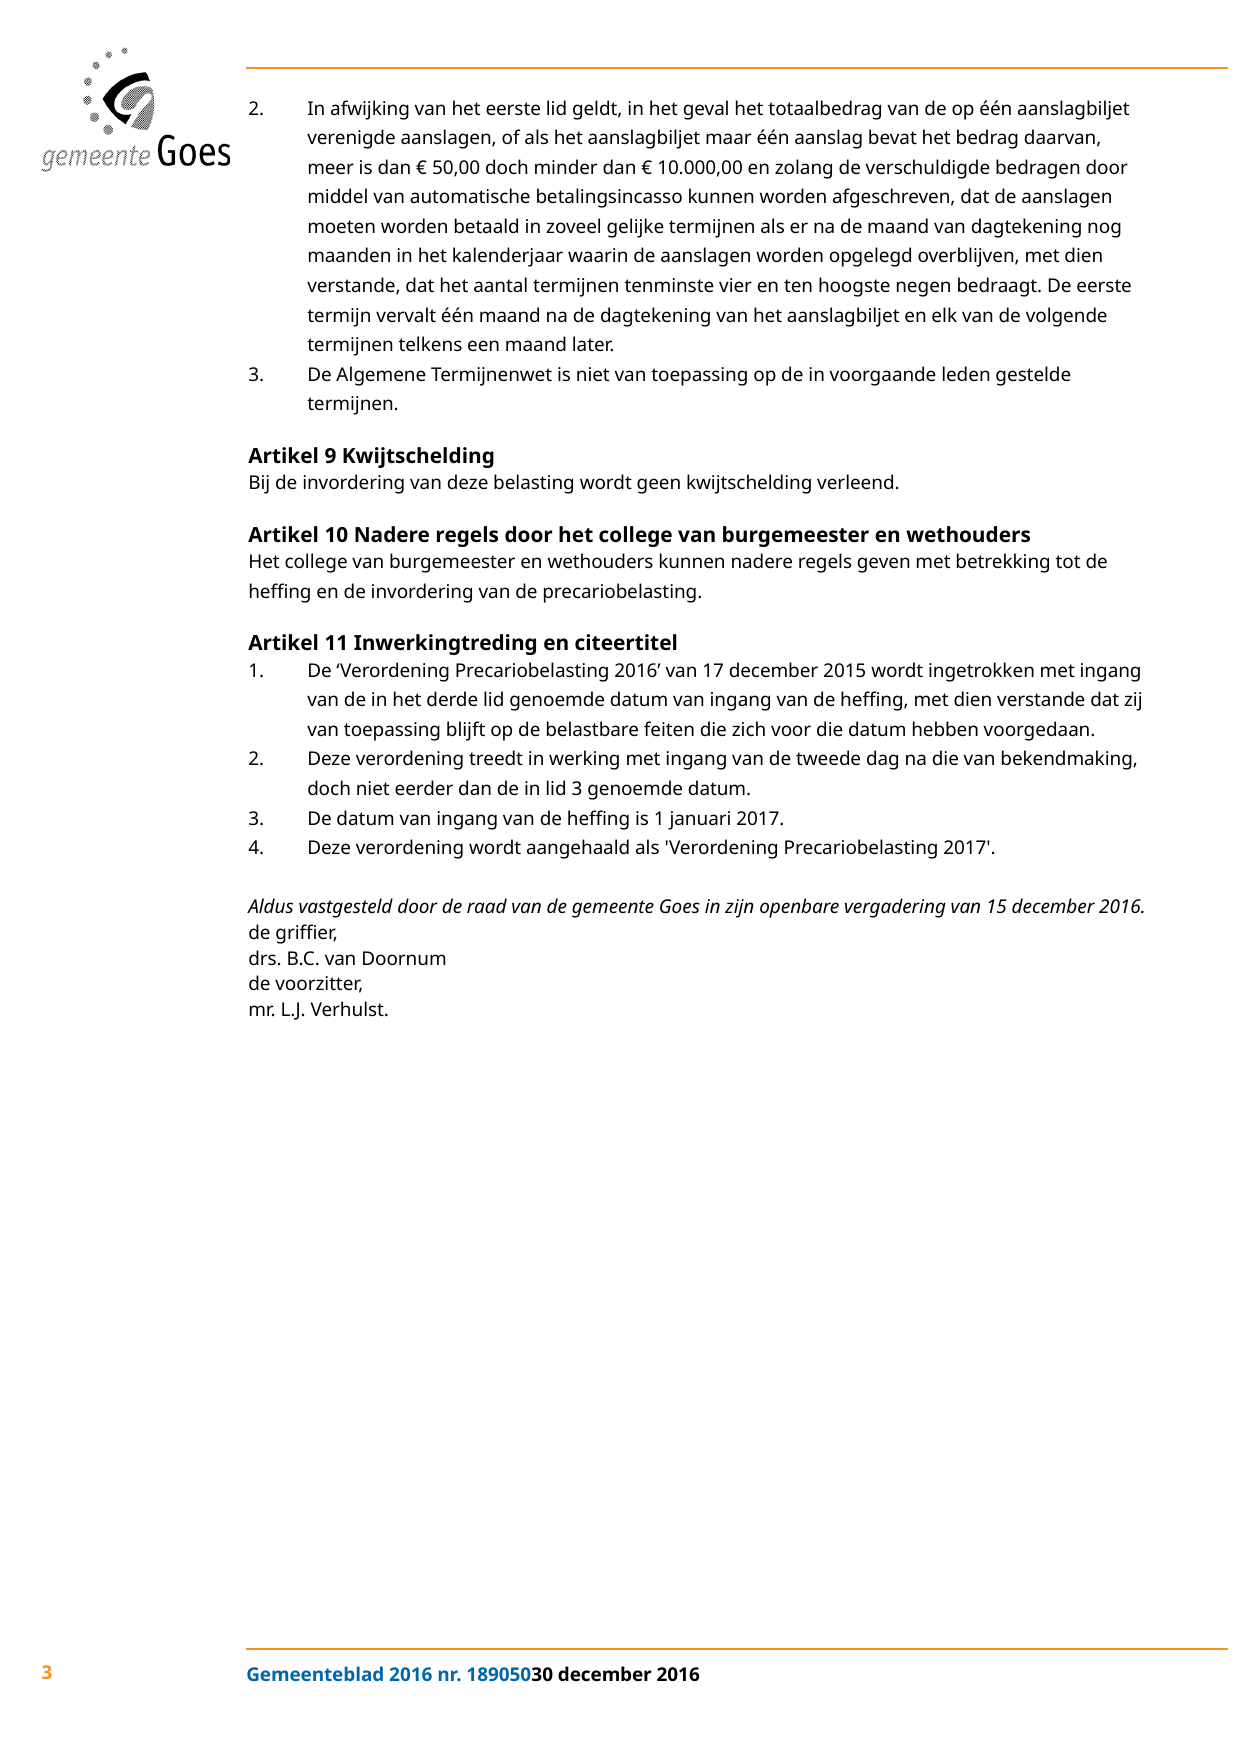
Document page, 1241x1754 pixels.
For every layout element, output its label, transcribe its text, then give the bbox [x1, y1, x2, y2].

text Artikel 9 Kwijtschelding [248, 441, 1152, 469]
text drs. B.C. van Doornum [248, 945, 1152, 971]
list De ‘Verordening Precariobelasting 2016’ van 17 december 2015 wordt ingetrokken met ingang van de in het derde lid genoemde datum van ingang van de heffing, met dien verstande dat zij van toepassing blijft op de belastbare feiten die zich voor die datum hebben voorgedaan. [248, 657, 1152, 742]
picture [41, 47, 231, 172]
text mr. L.J. Verhulst. [248, 996, 1152, 1022]
text Het college van burgemeester en wethouders kunnen nadere regels geven met betrekking tot de heffing en de invordering van de precariobelasting. [248, 548, 1152, 604]
text Artikel 10 Nadere regels door het college van burgemeester en wethouders [248, 520, 1152, 548]
list De datum van ingang van de heffing is 1 januari 2017. [248, 805, 1152, 830]
text de voorzitter, [248, 971, 1152, 996]
text Aldus vastgesteld door de raad van de gemeente Goes in zijn openbare vergadering van 15 december 2016. [248, 893, 1152, 919]
text Artikel 11 Inwerkingtreding en citeertitel [248, 628, 1152, 657]
list In afwijking van het eerste lid geldt, in het geval het totaalbedrag van de op één aanslagbiljet verenigde aanslagen, of als het aanslagbiljet maar één aanslag bevat het bedrag daarvan, meer is dan € 50,00 doch minder dan € 10.000,00 en zolang de verschuldigde bedragen door middel van automatische betalingsincasso kunnen worden afgeschreven, dat de aanslagen moeten worden betaald in zoveel gelijke termijnen als er na de maand van dagtekening nog maanden in het kalenderjaar waarin de aanslagen worden opgelegd overblijven, met dien verstande, dat het aantal termijnen tenminste vier en ten hoogste negen bedraagt. De eerste termijn vervalt één maand na de dagtekening van het aanslagbiljet en elk van de volgende termijnen telkens een maand later. [248, 95, 1152, 357]
list De Algemene Termijnenwet is niet van toepassing op de in voorgaande leden gestelde termijnen. [248, 361, 1152, 416]
text de griffier, [248, 919, 1152, 945]
list Deze verordening treedt in werking met ingang van de tweede dag na die van bekendmaking, doch niet eerder dan de in lid 3 genoemde datum. [248, 746, 1152, 801]
list Deze verordening wordt aangehaald als 'Verordening Precariobelasting 2017'. [248, 834, 1152, 860]
text Bij de invordering van deze belasting wordt geen kwijtschelding verleend. [248, 469, 1152, 495]
